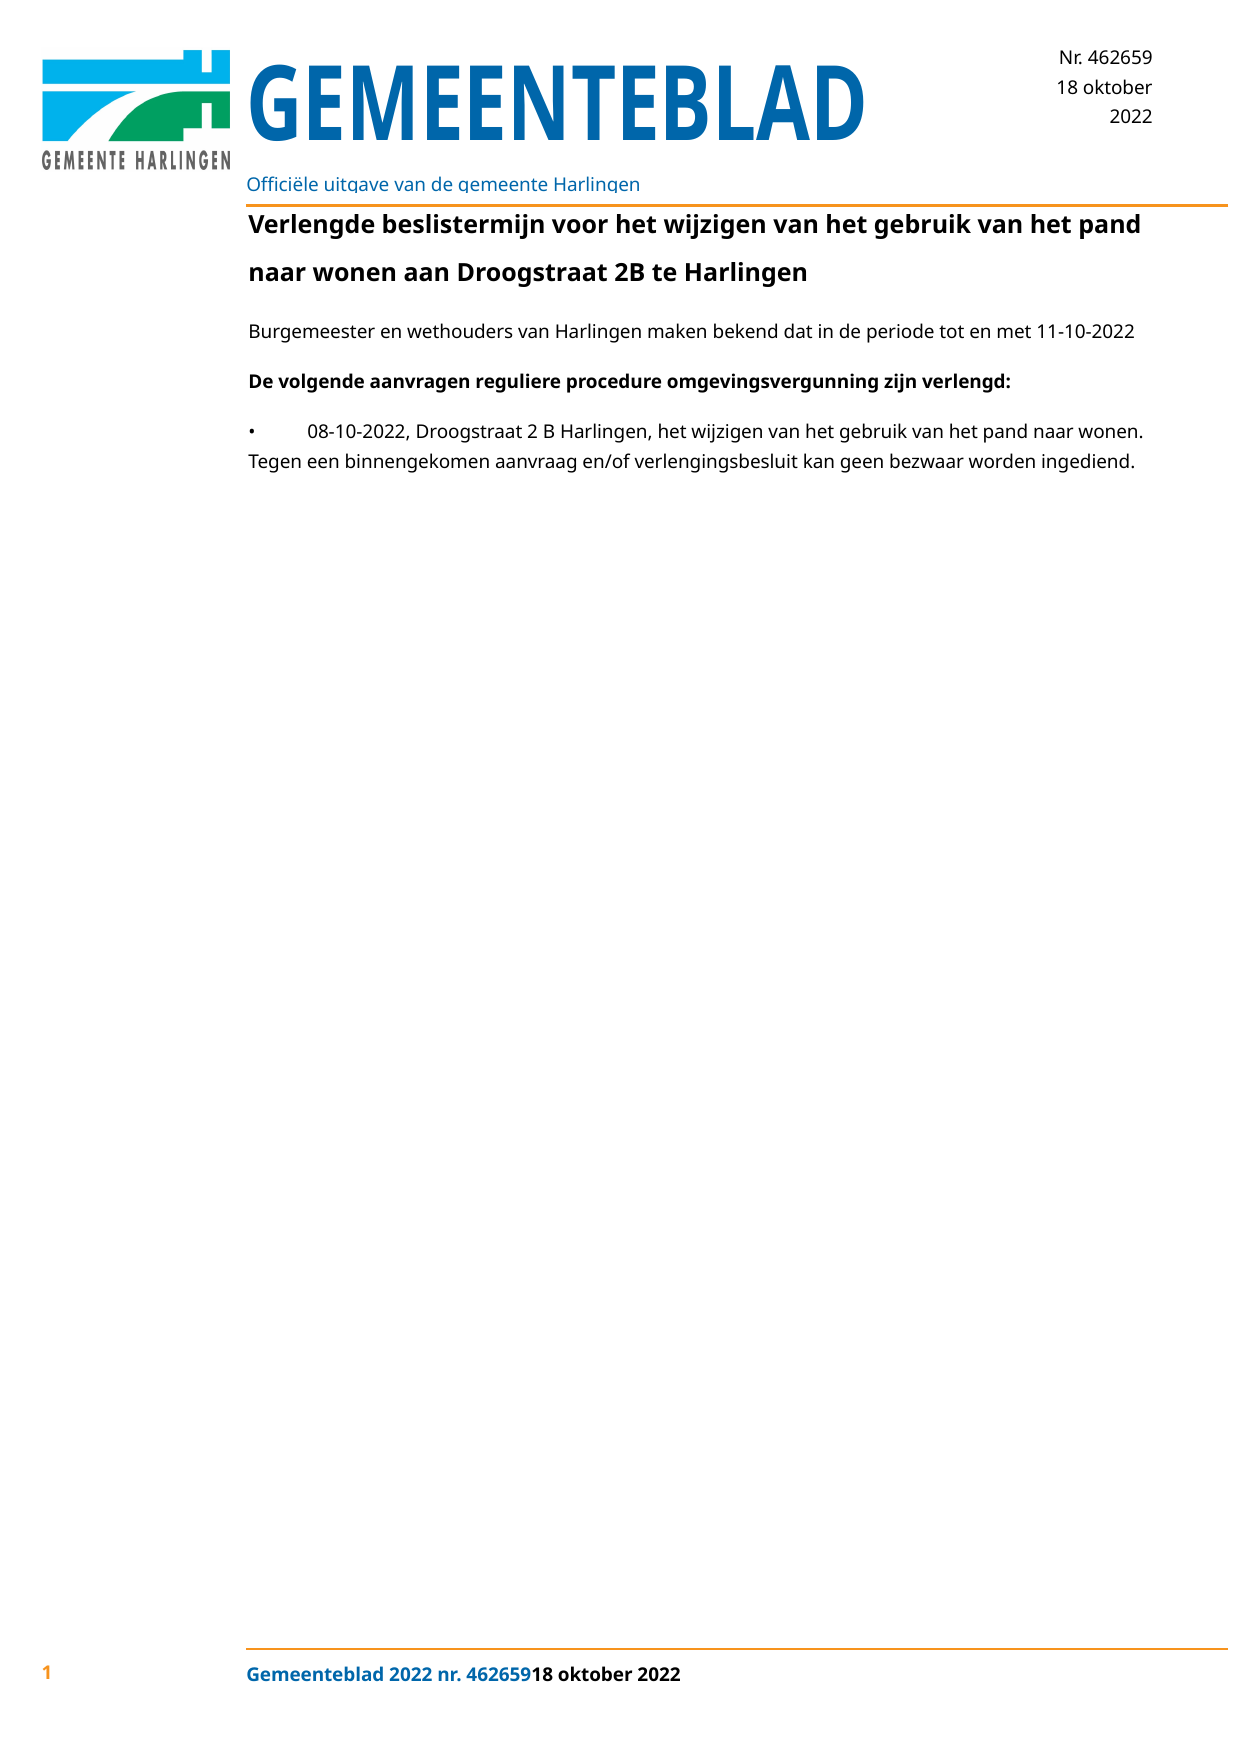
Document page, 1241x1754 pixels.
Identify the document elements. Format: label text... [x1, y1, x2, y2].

text Tegen een binnengekomen aanvraag en/of verlengingsbesluit kan geen bezwaar worden ingediend. [248, 448, 1152, 474]
text Verlengde beslistermijn voor het wijzigen van het gebruik van het pand naar wonen aan Droogstraat 2B te Harlingen [248, 207, 1152, 288]
list 08-10-2022, Droogstraat 2 B Harlingen, het wijzigen van het gebruik van het pand naar wonen. [248, 419, 1152, 444]
picture [41, 47, 231, 172]
text De volgende aanvragen reguliere procedure omgevingsvergunning zijn verlengd: [248, 368, 1152, 394]
text Burgemeester en wethouders van Harlingen maken bekend dat in de periode tot en met 11-10-2022 [248, 318, 1152, 344]
